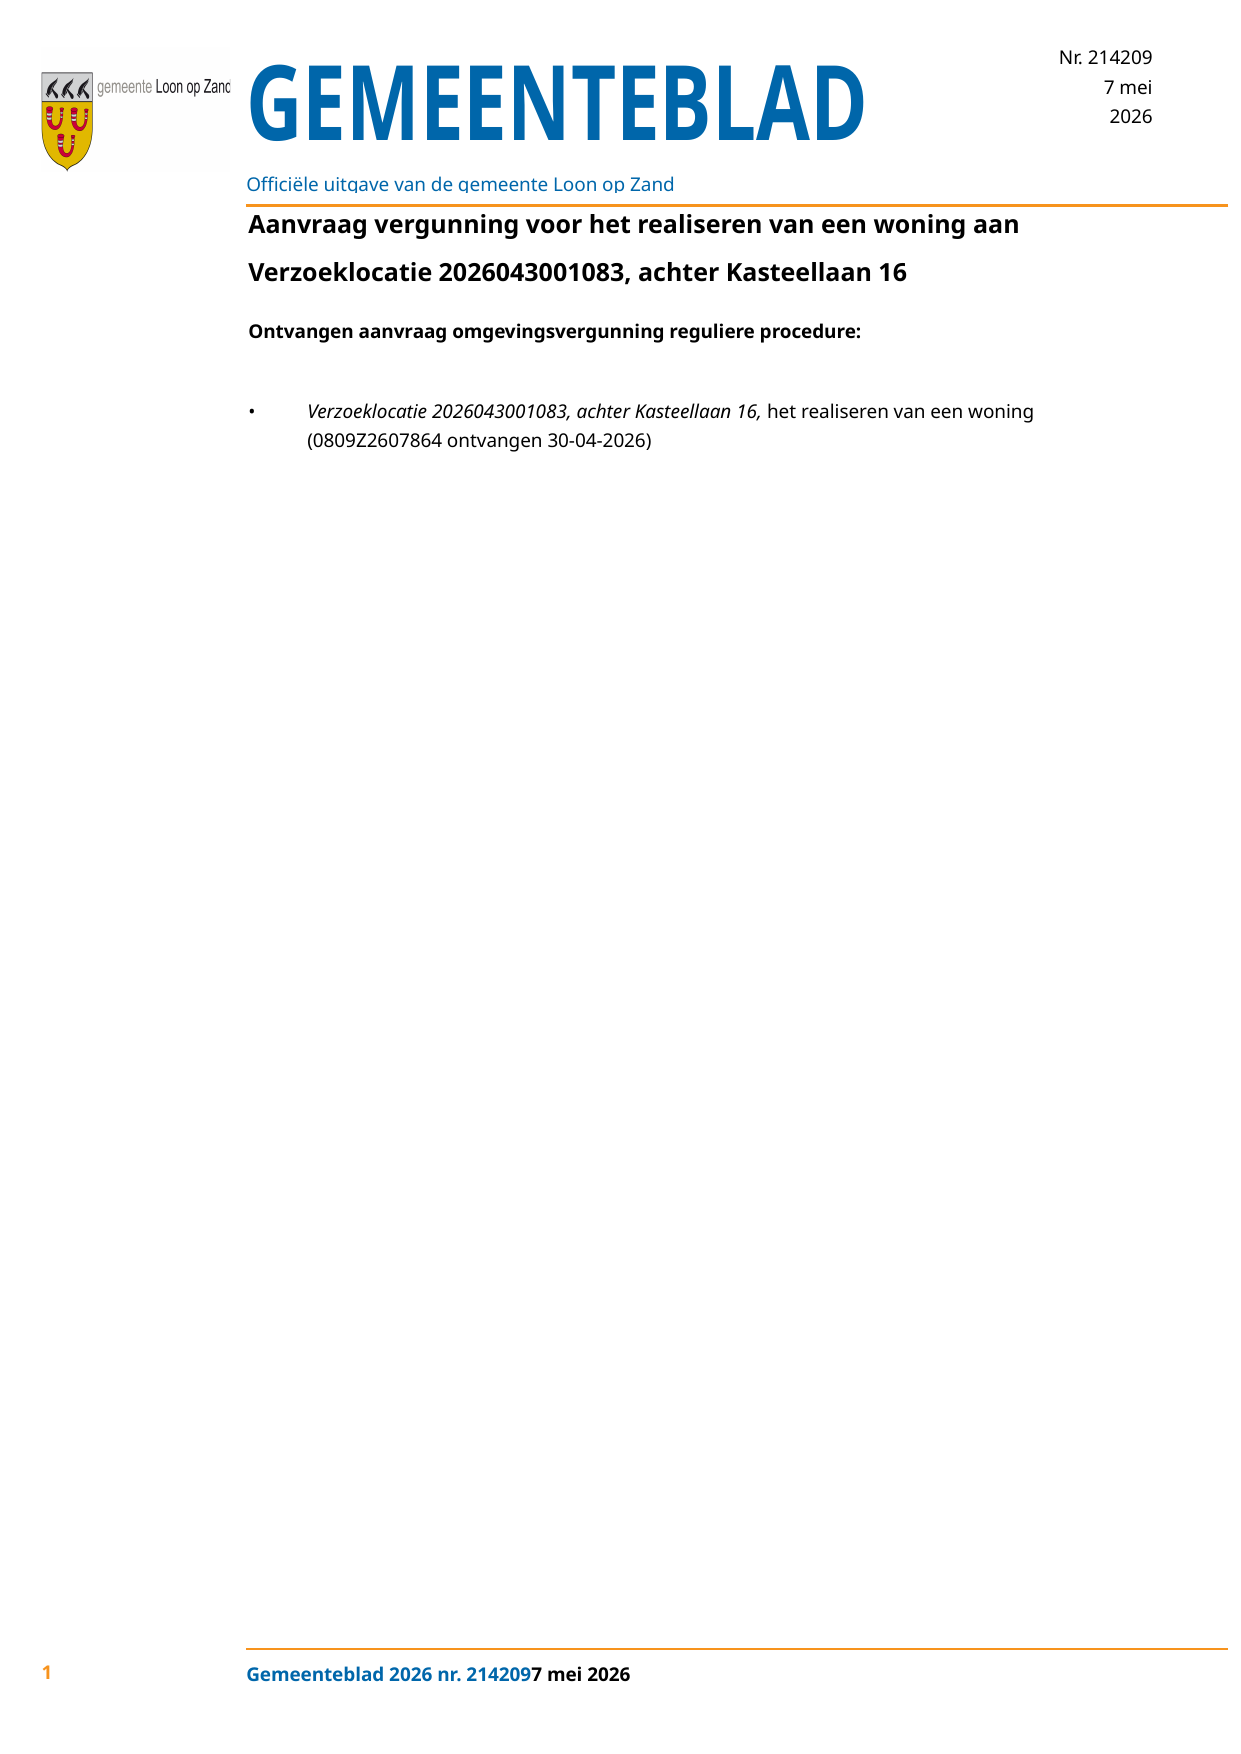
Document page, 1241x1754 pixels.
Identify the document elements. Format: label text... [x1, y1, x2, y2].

picture [41, 47, 231, 172]
list Verzoeklocatie 2026043001083, achter Kasteellaan 16, het realiseren van een woning (0809Z2607864 ontvangen 30-04-2026) [248, 398, 1152, 453]
text Ontvangen aanvraag omgevingsvergunning reguliere procedure: [248, 318, 1152, 344]
text Aanvraag vergunning voor het realiseren van een woning aan Verzoeklocatie 2026043001083, achter Kasteellaan 16 [248, 207, 1152, 288]
